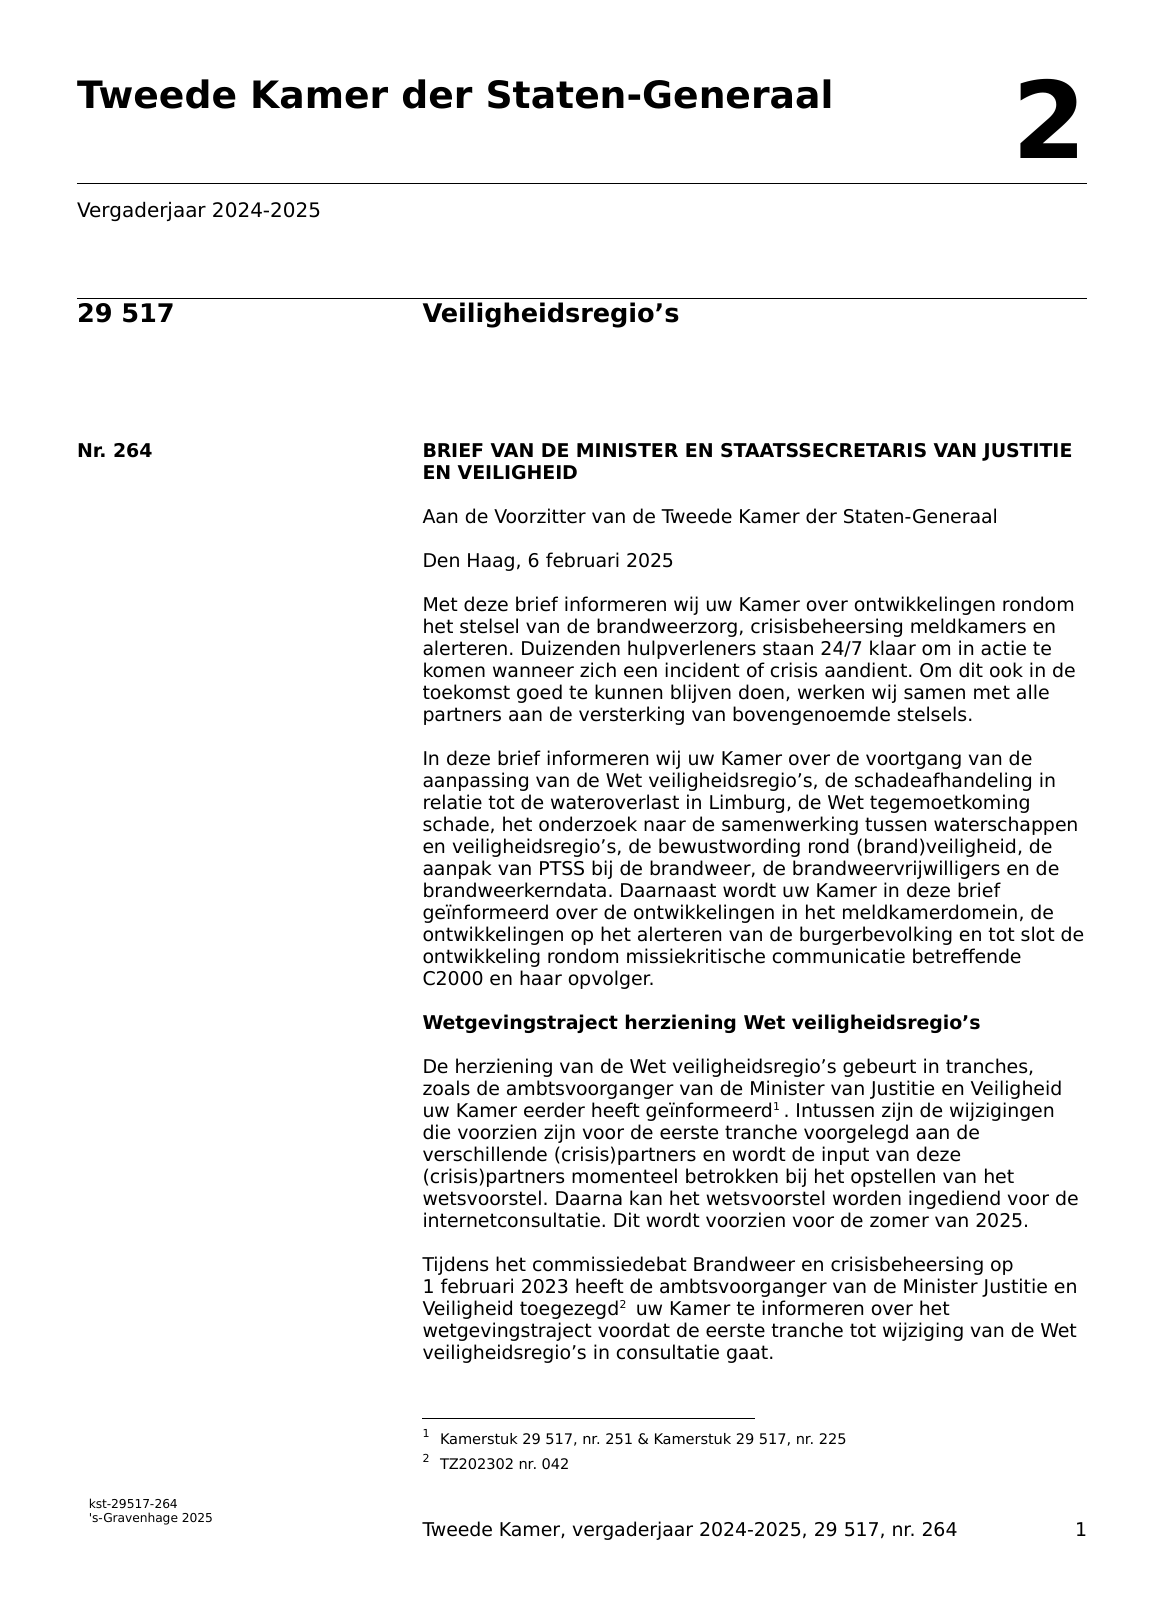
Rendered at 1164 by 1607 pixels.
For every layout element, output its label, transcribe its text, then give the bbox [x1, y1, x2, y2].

subtitle Nr. 264 BRIEF VAN DE MINISTER EN STAATSSECRETARIS VAN JUSTITIE EN VEILIGHEID [77, 440, 1087, 484]
table_header 2 [886, 59, 1087, 183]
subtitle Wetgevingstraject herziening Wet veiligheidsregio’s [422, 1012, 1087, 1034]
text In deze brief informeren wij uw Kamer over de voortgang van de aanpassing van de Wet veiligheidsregio’s, de schadeafhandeling in relatie tot de wateroverlast in Limburg, de Wet tegemoetkoming schade, het onderzoek naar de samenwerking tussen waterschappen en veiligheidsregio’s, de bewustwording rond (brand)veiligheid, de aanpak van PTSS bij de brandweer, de brandweervrijwilligers en de brandweerkerndata. Daarnaast wordt uw Kamer in deze brief geïnformeerd over de ontwikkelingen in het meldkamerdomein, de ontwikkelingen op het alerteren van de burgerbevolking en tot slot de ontwikkeling rondom missiekritische communicatie betreffende C2000 en haar opvolger. [422, 748, 1087, 990]
table_header Tweede Kamer der Staten-Generaal [77, 59, 886, 183]
text Kamerstuk 29 517, nr. 251 & Kamerstuk 29 517, nr. 225 [422, 1427, 1087, 1449]
text Aan de Voorzitter van de Tweede Kamer der Staten-Generaal [422, 506, 1087, 528]
text Met deze brief informeren wij uw Kamer over ontwikkelingen rondom het stelsel van de brandweerzorg, crisisbeheersing meldkamers en alerteren. Duizenden hulpverleners staan 24/7 klaar om in actie te komen wanneer zich een incident of crisis aandient. Om dit ook in de toekomst goed te kunnen blijven doen, werken wij samen met alle partners aan de versterking van bovengenoemde stelsels. [422, 594, 1087, 726]
table_cell Vergaderjaar 2024-2025 [77, 184, 1087, 298]
text Tijdens het commissiedebat Brandweer en crisisbeheersing op 1 februari 2023 heeft de ambtsvoorganger van de Minister Justitie en Veiligheid toegezegd uw Kamer te informeren over het wetgevingstraject voordat de eerste tranche tot wijziging van de Wet veiligheidsregio’s in consultatie gaat. [422, 1254, 1087, 1364]
subtitle 29 517 Veiligheidsregio’s [77, 299, 1087, 329]
text TZ202302 nr. 042 [422, 1452, 1087, 1474]
text kst-29517-264 [88, 1497, 323, 1511]
text 's-Gravenhage 2025 [88, 1511, 323, 1525]
text Den Haag, 6 februari 2025 [422, 550, 1087, 572]
text De herziening van de Wet veiligheidsregio’s gebeurt in tranches, zoals de ambtsvoorganger van de Minister van Justitie en Veiligheid uw Kamer eerder heeft geïnformeerd. Intussen zijn de wijzigingen die voorzien zijn voor de eerste tranche voorgelegd aan de verschillende (crisis)partners en wordt de input van deze (crisis)partners momenteel betrokken bij het opstellen van het wetsvoorstel. Daarna kan het wetsvoorstel worden ingediend voor de internetconsultatie. Dit wordt voorzien voor de zomer van 2025. [422, 1056, 1087, 1232]
